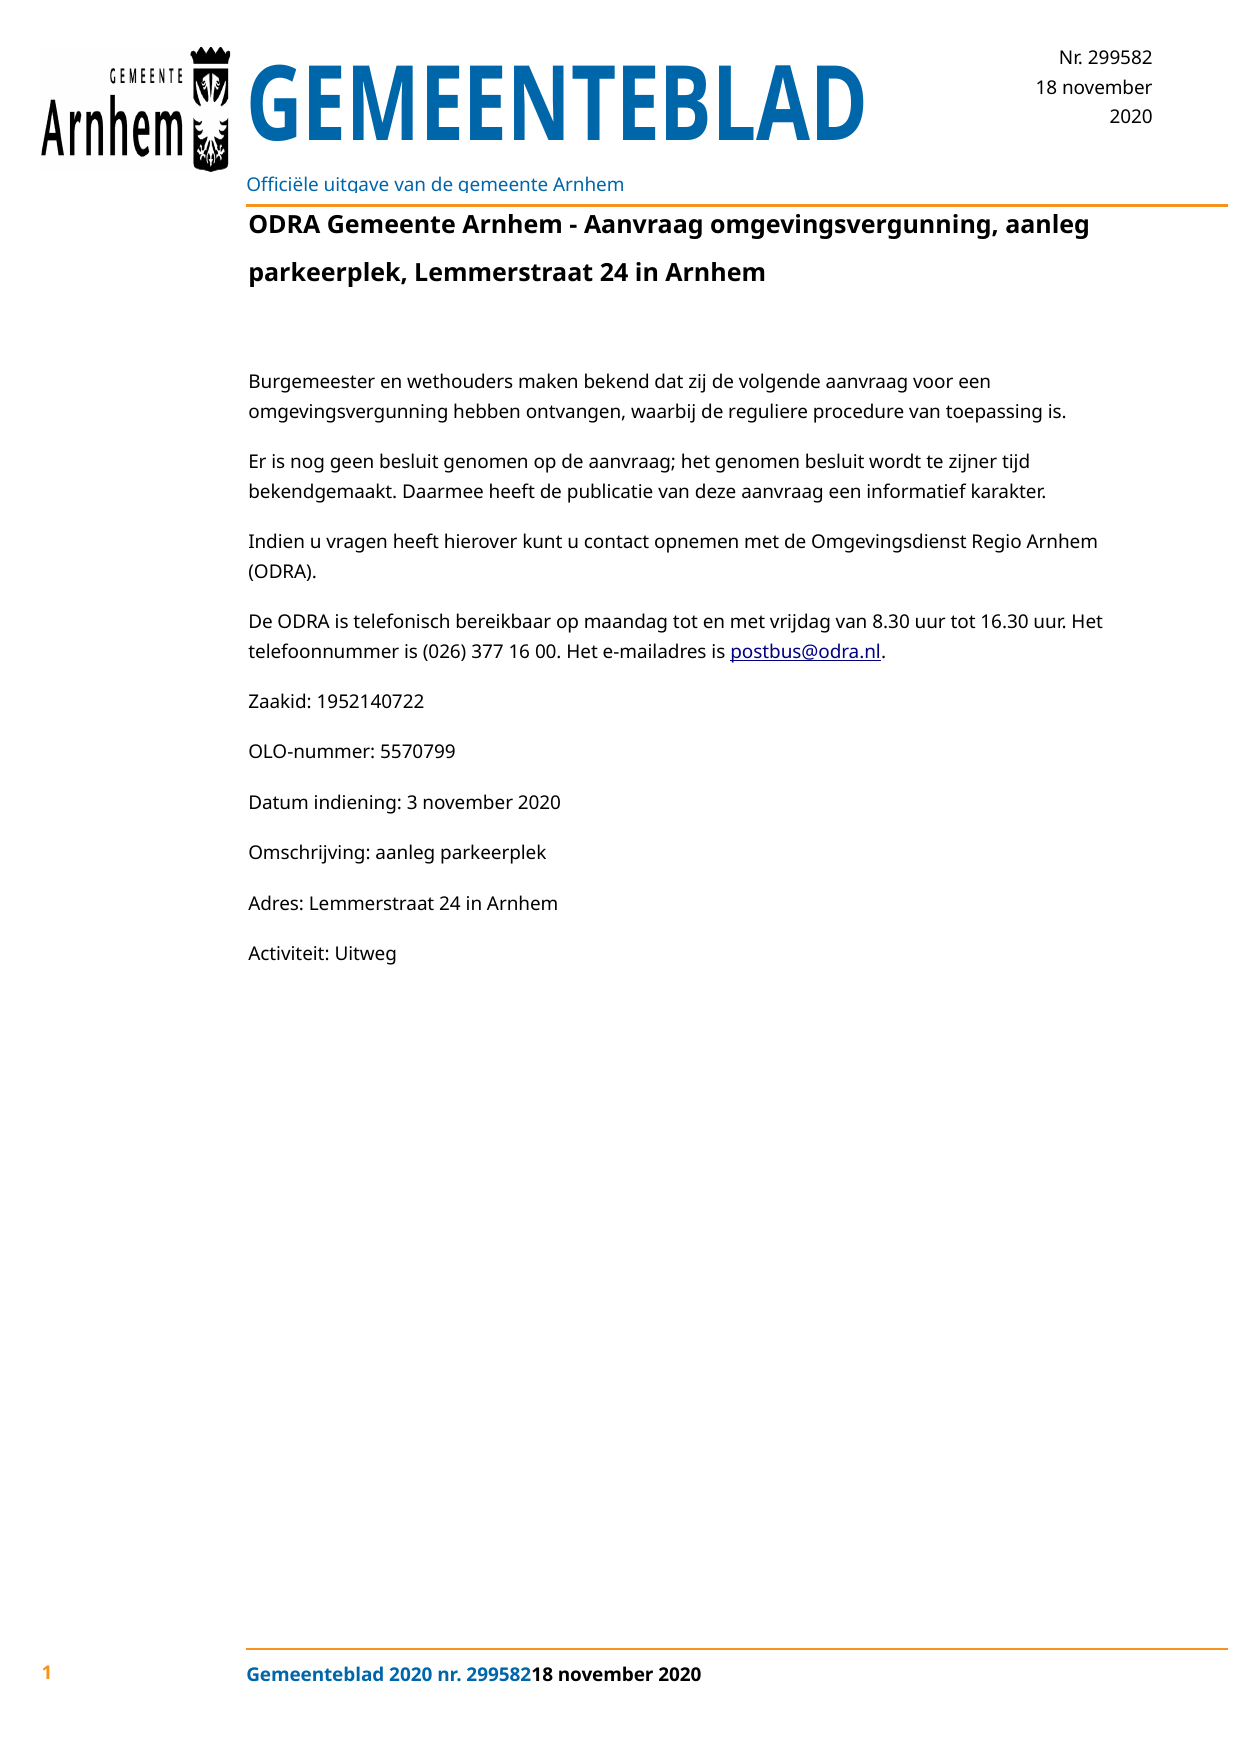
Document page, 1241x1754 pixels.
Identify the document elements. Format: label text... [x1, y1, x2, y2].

text De ODRA is telefonisch bereikbaar op maandag tot en met vrijdag van 8.30 uur tot 16.30 uur. Het telefoonnummer is (026) 377 16 00. Het e-mailadres is postbus@odra.nl. [248, 608, 1152, 664]
text OLO-nummer: 5570799 [248, 739, 1152, 764]
text Datum indiening: 3 november 2020 [248, 789, 1152, 815]
picture [41, 47, 231, 172]
text Adres: Lemmerstraat 24 in Arnhem [248, 890, 1152, 916]
text Burgemeester en wethouders maken bekend dat zij de volgende aanvraag voor een omgevingsvergunning hebben ontvangen, waarbij de reguliere procedure van toepassing is. [248, 368, 1152, 424]
text Zaakid: 1952140722 [248, 688, 1152, 714]
text Er is nog geen besluit genomen op de aanvraag; het genomen besluit wordt te zijner tijd bekendgemaakt. Daarmee heeft de publicatie van deze aanvraag een informatief karakter. [248, 448, 1152, 504]
text Indien u vragen heeft hierover kunt u contact opnemen met de Omgevingsdienst Regio Arnhem (ODRA). [248, 528, 1152, 584]
text ODRA Gemeente Arnhem - Aanvraag omgevingsvergunning, aanleg parkeerplek, Lemmerstraat 24 in Arnhem [248, 207, 1152, 288]
text Omschrijving: aanleg parkeerplek [248, 839, 1152, 865]
text Activiteit: Uitweg [248, 940, 1152, 966]
